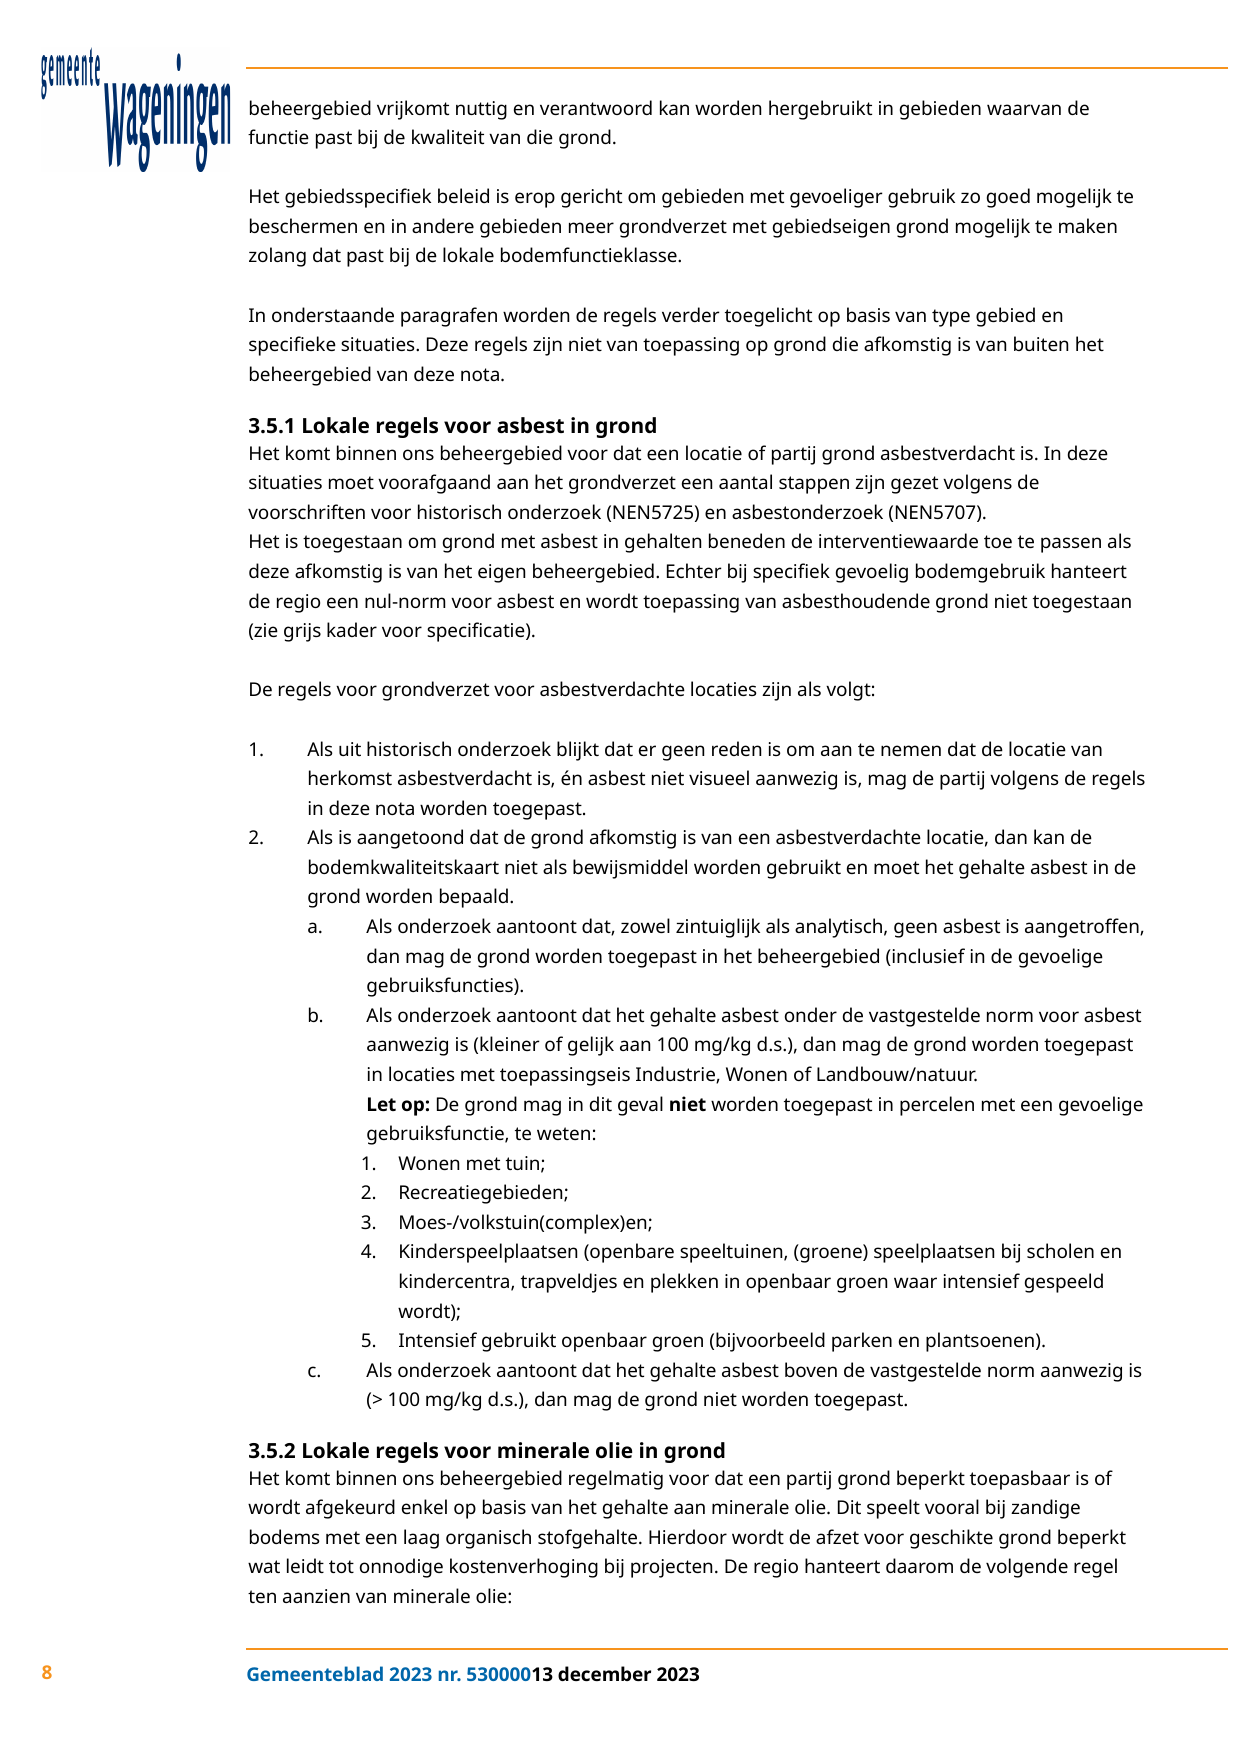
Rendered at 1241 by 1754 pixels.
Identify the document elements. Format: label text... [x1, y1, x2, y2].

text Het is toegestaan om grond met asbest in gehalten beneden de interventiewaarde toe te passen als deze afkomstig is van het eigen beheergebied. Echter bij specifiek gevoelig bodemgebruik hanteert de regio een nul-norm voor asbest en wordt toepassing van asbesthoudende grond niet toegestaan (zie grijs kader voor specificatie). [248, 529, 1152, 643]
text Het komt binnen ons beheergebied voor dat een locatie of partij grond asbestverdacht is. In deze situaties moet voorafgaand aan het grondverzet een aantal stappen zijn gezet volgens de voorschriften voor historisch onderzoek (NEN5725) en asbestonderzoek (NEN5707). [248, 440, 1152, 525]
text 3.5.1 Lokale regels voor asbest in grond [248, 411, 1152, 440]
text Het komt binnen ons beheergebied regelmatig voor dat een partij grond beperkt toepasbaar is of wordt afgekeurd enkel op basis van het gehalte aan minerale olie. Dit speelt vooral bij zandige bodems met een laag organisch stofgehalte. Hierdoor wordt de afzet voor geschikte grond beperkt wat leidt tot onnodige kostenverhoging bij projecten. De regio hanteert daarom de volgende regel ten aanzien van minerale olie: [248, 1465, 1152, 1609]
table_header Als uit historisch onderzoek blijkt dat er geen reden is om aan te nemen dat de locatie van herkomst asbestverdacht is, én asbest niet visueel aanwezig is, mag de partij volgens de regels in deze nota worden toegepast. Als is aangetoond dat de grond afkomstig is van een asbestverdachte locatie, dan kan de bodemkwaliteitskaart niet als bewijsmiddel worden gebruikt en moet het gehalte asbest in de grond worden bepaald. Als onderzoek aantoont dat, zowel zintuiglijk als analytisch, geen asbest is aangetroffen, dan mag de grond worden toegepast in het beheergebied (inclusief in de gevoelige gebruiksfuncties). Als onderzoek aantoont dat het gehalte asbest onder de vastgestelde norm voor asbest aanwezig is (kleiner of gelijk aan 100 mg/kg d.s.), dan mag de grond worden toegepast in locaties met toepassingseis Industrie, Wonen of Landbouw/natuur. Let op: De grond mag in dit geval niet worden toegepast in percelen met een gevoelige gebruiksfunctie, te weten: Wonen met tuin; Recreatiegebieden; Moes-/volkstuin(complex)en; Kinderspeelplaatsen (openbare speeltuinen, (groene) speelplaatsen bij scholen en kindercentra, trapveldjes en plekken in openbaar groen waar intensief gespeeld wordt); Intensief gebruikt openbaar groen (bijvoorbeeld parken en plantsoenen). Als onderzoek aantoont dat het gehalte asbest boven de vastgestelde norm aanwezig is (> 100 mg/kg d.s.), dan mag de grond niet worden toegepast. [248, 736, 1152, 1412]
text De regels voor grondverzet voor asbestverdachte locaties zijn als volgt: [248, 677, 1152, 702]
text Het gebiedsspecifiek beleid is erop gericht om gebieden met gevoeliger gebruik zo goed mogelijk te beschermen en in andere gebieden meer grondverzet met gebiedseigen grond mogelijk te maken zolang dat past bij de lokale bodemfunctieklasse. [248, 183, 1152, 268]
picture [41, 47, 231, 172]
text beheergebied vrijkomt nuttig en verantwoord kan worden hergebruikt in gebieden waarvan de functie past bij de kwaliteit van die grond. [248, 95, 1152, 150]
text 3.5.2 Lokale regels voor minerale olie in grond [248, 1436, 1152, 1465]
text In onderstaande paragrafen worden de regels verder toegelicht op basis van type gebied en specifieke situaties. Deze regels zijn niet van toepassing op grond die afkomstig is van buiten het beheergebied van deze nota. [248, 302, 1152, 387]
